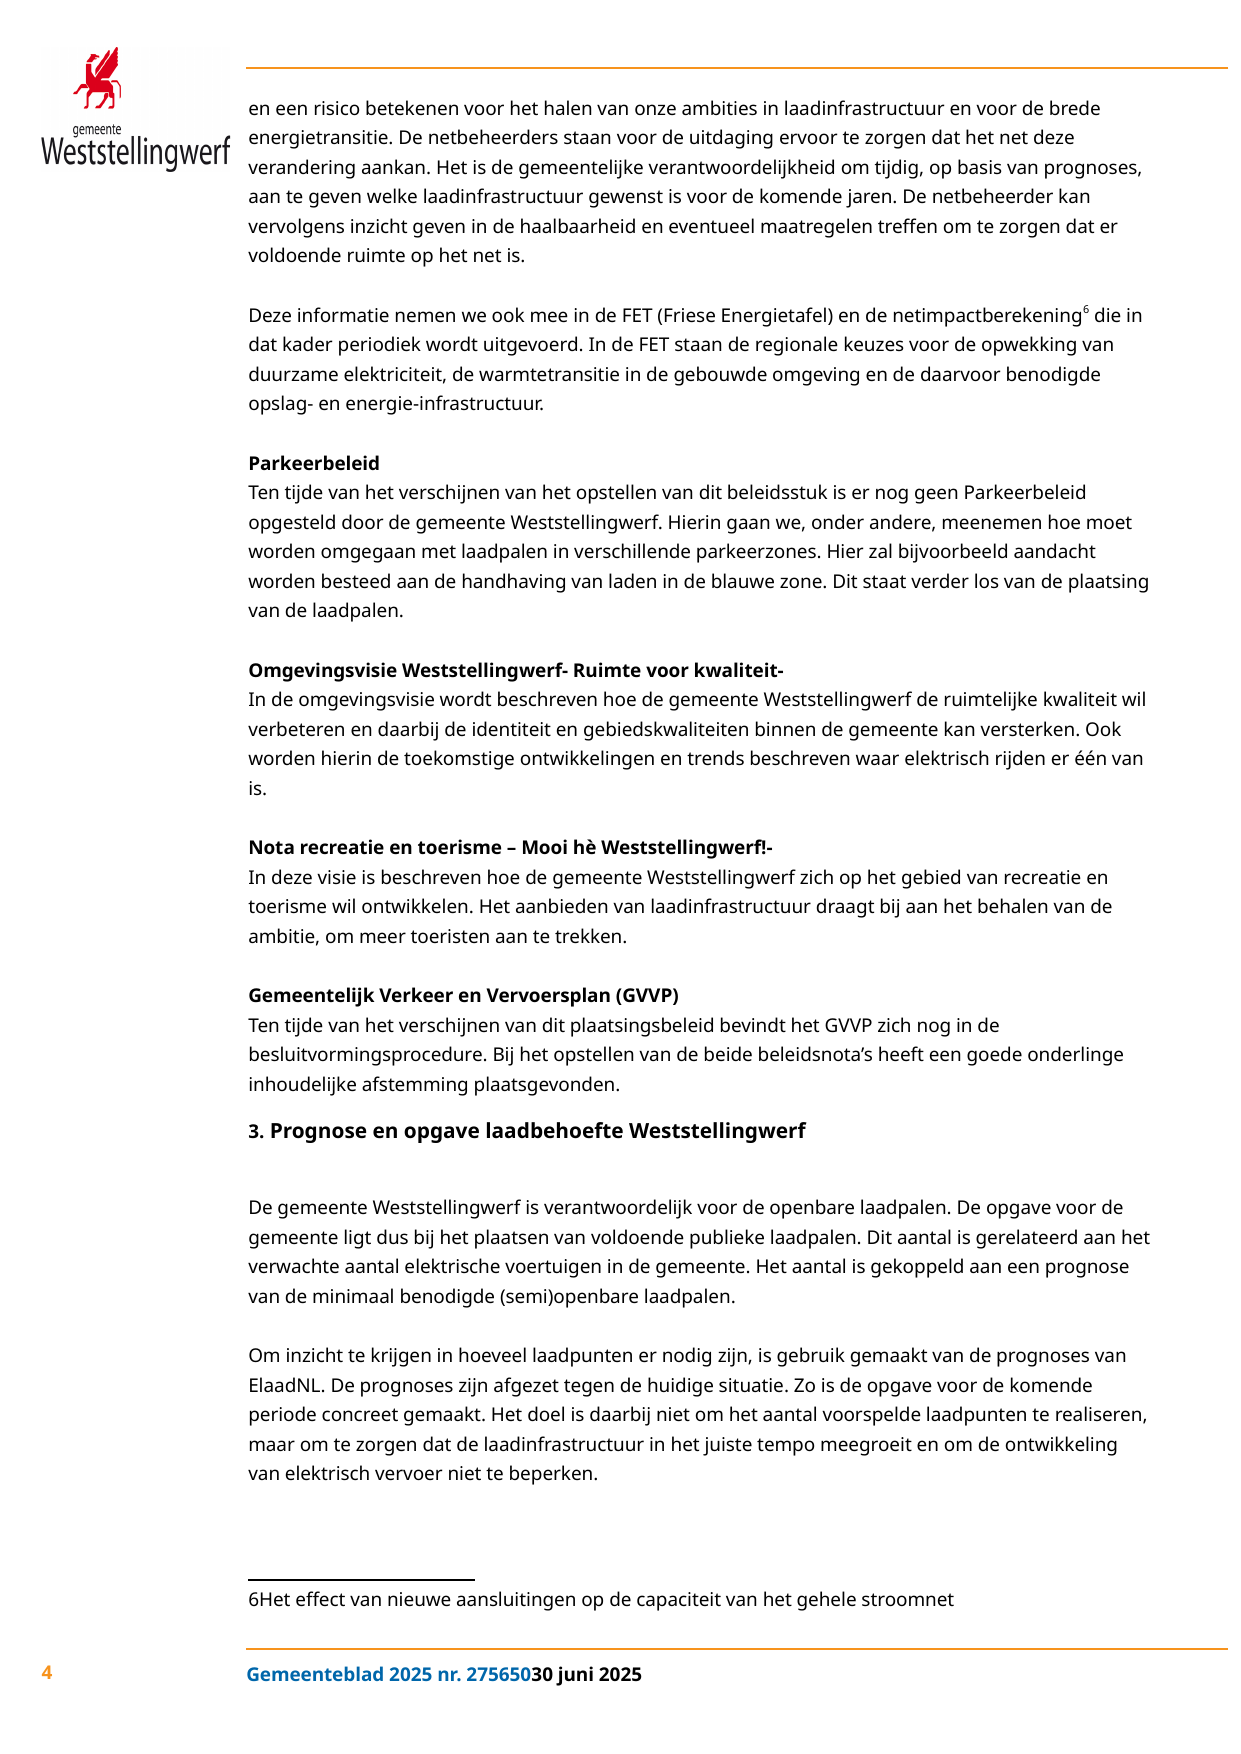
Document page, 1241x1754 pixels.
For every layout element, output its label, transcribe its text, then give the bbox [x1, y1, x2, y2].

text Nota recreatie en toerisme – Mooi hè Weststellingwerf!- [248, 834, 1152, 860]
text De gemeente Weststellingwerf is verantwoordelijk voor de openbare laadpalen. De opgave voor de gemeente ligt dus bij het plaatsen van voldoende publieke laadpalen. Dit aantal is gerelateerd aan het verwachte aantal elektrische voertuigen in de gemeente. Het aantal is gekoppeld aan een prognose van de minimaal benodigde (semi)openbare laadpalen. [248, 1194, 1152, 1309]
picture [41, 47, 231, 172]
text Het effect van nieuwe aansluitingen op de capaciteit van het gehele stroomnet [248, 1586, 1152, 1612]
text Gemeentelijk Verkeer en Vervoersplan (GVVP) [248, 982, 1152, 1008]
text 3. Prognose en opgave laadbehoefte Weststellingwerf [248, 1117, 1152, 1145]
text en een risico betekenen voor het halen van onze ambities in laadinfrastructuur en voor de brede energietransitie. De netbeheerders staan voor de uitdaging ervoor te zorgen dat het net deze verandering aankan. Het is de gemeentelijke verantwoordelijkheid om tijdig, op basis van prognoses, aan te geven welke laadinfrastructuur gewenst is voor de komende jaren. De netbeheerder kan vervolgens inzicht geven in de haalbaarheid en eventueel maatregelen treffen om te zorgen dat er voldoende ruimte op het net is. [248, 95, 1152, 268]
text In deze visie is beschreven hoe de gemeente Weststellingwerf zich op het gebied van recreatie en toerisme wil ontwikkelen. Het aanbieden van laadinfrastructuur draagt bij aan het behalen van de ambitie, om meer toeristen aan te trekken. [248, 864, 1152, 949]
text Ten tijde van het verschijnen van het opstellen van dit beleidsstuk is er nog geen Parkeerbeleid opgesteld door de gemeente Weststellingwerf. Hierin gaan we, onder andere, meenemen hoe moet worden omgegaan met laadpalen in verschillende parkeerzones. Hier zal bijvoorbeeld aandacht worden besteed aan de handhaving van laden in de blauwe zone. Dit staat verder los van de plaatsing van de laadpalen. [248, 479, 1152, 623]
text Ten tijde van het verschijnen van dit plaatsingsbeleid bevindt het GVVP zich nog in de besluitvormingsprocedure. Bij het opstellen van de beide beleidsnota’s heeft een goede onderlinge inhoudelijke afstemming plaatsgevonden. [248, 1012, 1152, 1097]
text Parkeerbeleid [248, 450, 1152, 476]
text Omgevingsvisie Weststellingwerf- Ruimte voor kwaliteit- [248, 657, 1152, 683]
text Deze informatie nemen we ook mee in de FET (Friese Energietafel) en de netimpactberekening die in dat kader periodiek wordt uitgevoerd. In de FET staan de regionale keuzes voor de opwekking van duurzame elektriciteit, de warmtetransitie in de gebouwde omgeving en de daarvoor benodigde opslag- en energie-infrastructuur. [248, 302, 1152, 416]
text In de omgevingsvisie wordt beschreven hoe de gemeente Weststellingwerf de ruimtelijke kwaliteit wil verbeteren en daarbij de identiteit en gebiedskwaliteiten binnen de gemeente kan versterken. Ook worden hierin de toekomstige ontwikkelingen en trends beschreven waar elektrisch rijden er één van is. [248, 686, 1152, 801]
text Om inzicht te krijgen in hoeveel laadpunten er nodig zijn, is gebruik gemaakt van de prognoses van ElaadNL. De prognoses zijn afgezet tegen de huidige situatie. Zo is de opgave voor de komende periode concreet gemaakt. Het doel is daarbij niet om het aantal voorspelde laadpunten te realiseren, maar om te zorgen dat de laadinfrastructuur in het juiste tempo meegroeit en om de ontwikkeling van elektrisch vervoer niet te beperken. [248, 1342, 1152, 1486]
